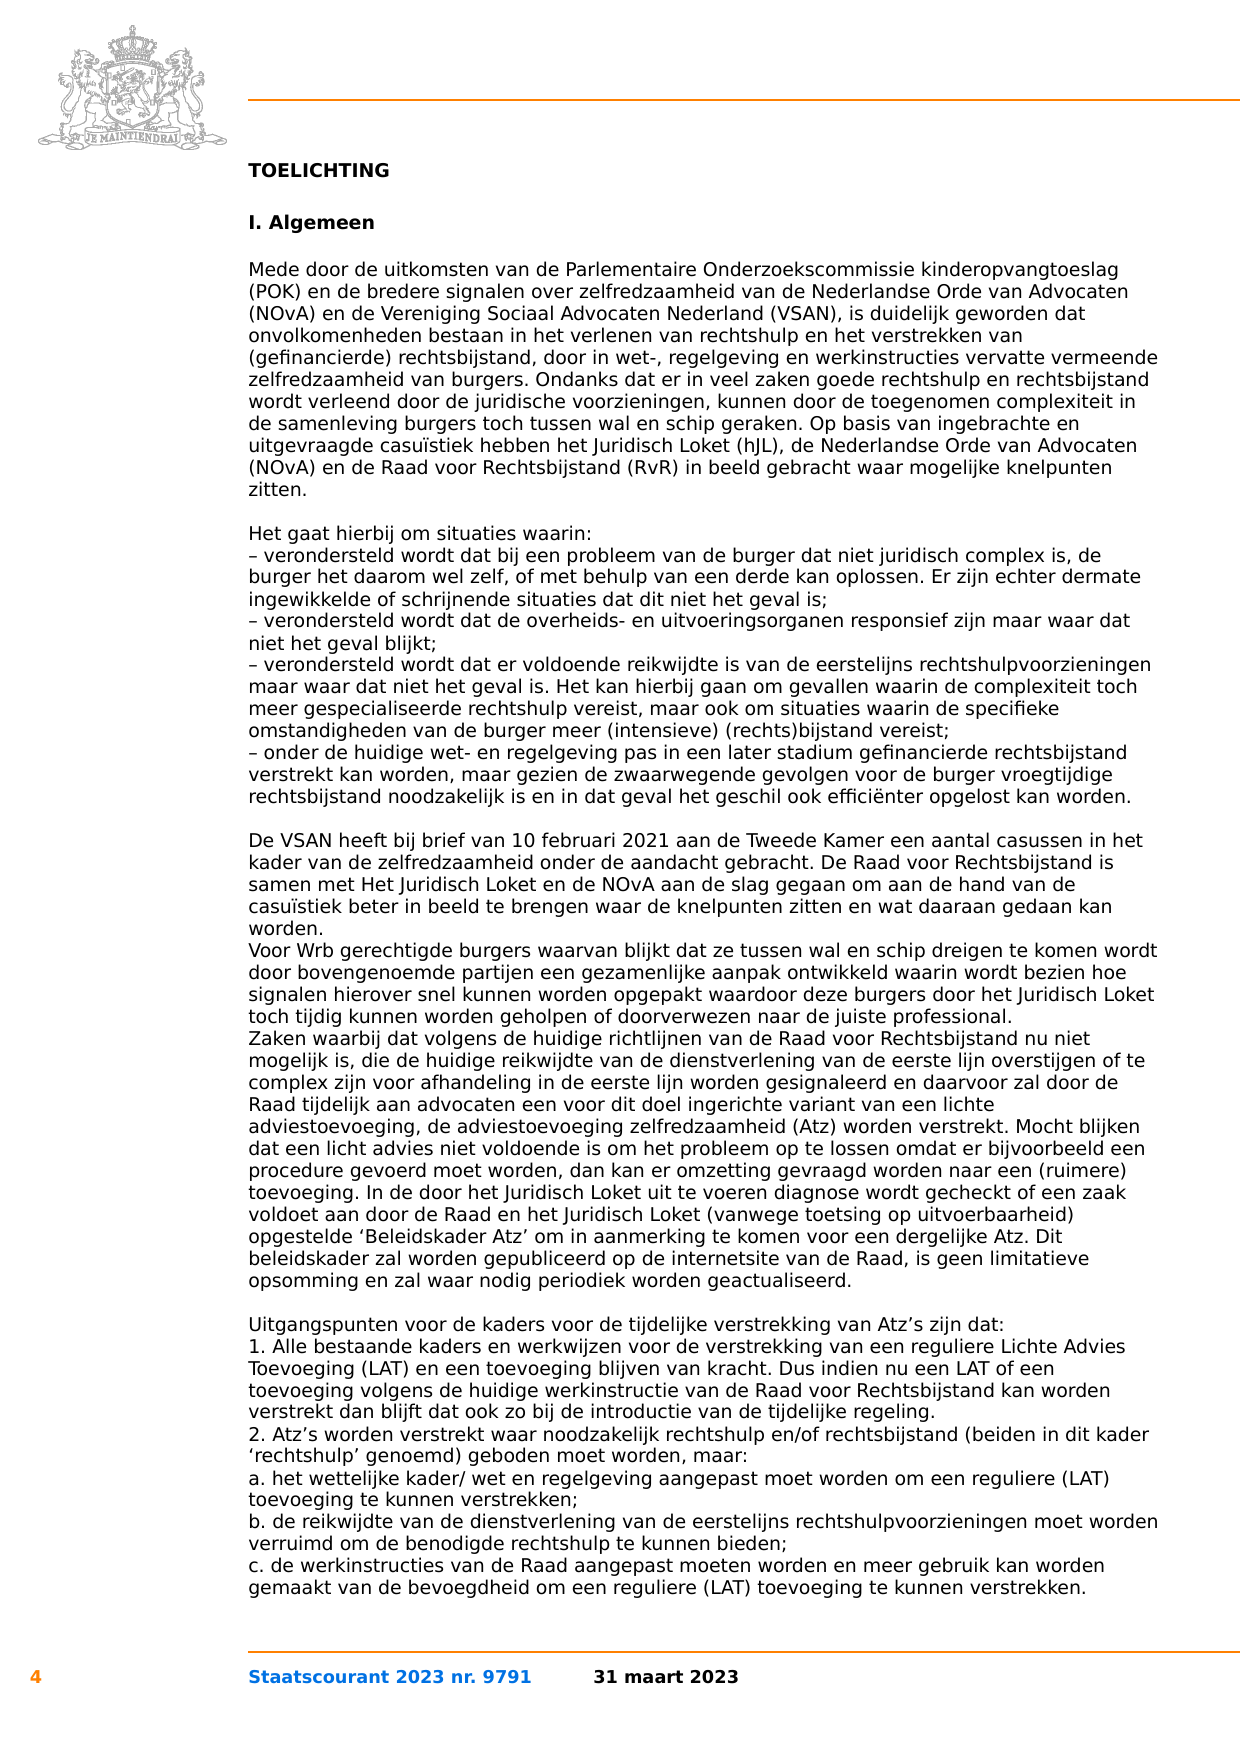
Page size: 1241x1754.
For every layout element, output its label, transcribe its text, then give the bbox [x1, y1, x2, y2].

text c. de werkinstructies van de Raad aangepast moeten worden en meer gebruik kan worden gemaakt van de bevoegdheid om een reguliere (LAT) toevoeging te kunnen verstrekken. [248, 1555, 1163, 1599]
text a. het wettelijke kader/ wet en regelgeving aangepast moet worden om een reguliere (LAT) toevoeging te kunnen verstrekken; [248, 1467, 1163, 1511]
picture [38, 25, 227, 150]
text 1. Alle bestaande kaders en werkwijzen voor de verstrekking van een reguliere Lichte Advies Toevoeging (LAT) en een toevoeging blijven van kracht. Dus indien nu een LAT of een toevoeging volgens de huidige werkinstructie van de Raad voor Rechtsbijstand kan worden verstrekt dan blijft dat ook zo bij de introductie van de tijdelijke regeling. [248, 1336, 1163, 1423]
text – verondersteld wordt dat de overheids- en uitvoeringsorganen responsief zijn maar waar dat niet het geval blijkt; [248, 610, 1163, 654]
text Zaken waarbij dat volgens de huidige richtlijnen van de Raad voor Rechtsbijstand nu niet mogelijk is, die de huidige reikwijdte van de dienstverlening van de eerste lijn overstijgen of te complex zijn voor afhandeling in de eerste lijn worden gesignaleerd en daarvoor zal door de Raad tijdelijk aan advocaten een voor dit doel ingerichte variant van een lichte adviestoevoeging, de adviestoevoeging zelfredzaamheid (Atz) worden verstrekt. Mocht blijken dat een licht advies niet voldoende is om het probleem op te lossen omdat er bijvoorbeeld een procedure gevoerd moet worden, dan kan er omzetting gevraagd worden naar een (ruimere) toevoeging. In de door het Juridisch Loket uit te voeren diagnose wordt gecheckt of een zaak voldoet aan door de Raad en het Juridisch Loket (vanwege toetsing op uitvoerbaarheid) opgestelde ‘Beleidskader Atz’ om in aanmerking te komen voor een dergelijke Atz. Dit beleidskader zal worden gepubliceerd op de internetsite van de Raad, is geen limitatieve opsomming en zal waar nodig periodiek worden geactualiseerd. [248, 1028, 1163, 1292]
text Het gaat hierbij om situaties waarin: [248, 522, 1163, 544]
text De VSAN heeft bij brief van 10 februari 2021 aan de Tweede Kamer een aantal casussen in het kader van de zelfredzaamheid onder de aandacht gebracht. De Raad voor Rechtsbijstand is samen met Het Juridisch Loket en de NOvA aan de slag gegaan om aan de hand van de casuïstiek beter in beeld te brengen waar de knelpunten zitten en wat daaraan gedaan kan worden. [248, 830, 1163, 940]
text – onder de huidige wet- en regelgeving pas in een later stadium gefinancierde rechtsbijstand verstrekt kan worden, maar gezien de zwaarwegende gevolgen voor de burger vroegtijdige rechtsbijstand noodzakelijk is en in dat geval het geschil ook efficiënter opgelost kan worden. [248, 742, 1163, 808]
text Voor Wrb gerechtigde burgers waarvan blijkt dat ze tussen wal en schip dreigen te komen wordt door bovengenoemde partijen een gezamenlijke aanpak ontwikkeld waarin wordt bezien hoe signalen hierover snel kunnen worden opgepakt waardoor deze burgers door het Juridisch Loket toch tijdig kunnen worden geholpen of doorverwezen naar de juiste professional. [248, 940, 1163, 1028]
text – verondersteld wordt dat bij een probleem van de burger dat niet juridisch complex is, de burger het daarom wel zelf, of met behulp van een derde kan oplossen. Er zijn echter dermate ingewikkelde of schrijnende situaties dat dit niet het geval is; [248, 544, 1163, 610]
text Uitgangspunten voor de kaders voor de tijdelijke verstrekking van Atz’s zijn dat: [248, 1313, 1163, 1336]
subtitle I. Algemeen [248, 212, 1163, 234]
text Mede door de uitkomsten van de Parlementaire Onderzoekscommissie kinderopvangtoeslag (POK) en de bredere signalen over zelfredzaamheid van de Nederlandse Orde van Advocaten (NOvA) en de Vereniging Sociaal Advocaten Nederland (VSAN), is duidelijk geworden dat onvolkomenheden bestaan in het verlenen van rechtshulp en het verstrekken van (gefinancierde) rechtsbijstand, door in wet-, regelgeving en werkinstructies vervatte vermeende zelfredzaamheid van burgers. Ondanks dat er in veel zaken goede rechtshulp en rechtsbijstand wordt verleend door de juridische voorzieningen, kunnen door de toegenomen complexiteit in de samenleving burgers toch tussen wal en schip geraken. Op basis van ingebrachte en uitgevraagde casuïstiek hebben het Juridisch Loket (hJL), de Nederlandse Orde van Advocaten (NOvA) en de Raad voor Rechtsbijstand (RvR) in beeld gebracht waar mogelijke knelpunten zitten. [248, 259, 1163, 501]
text – verondersteld wordt dat er voldoende reikwijdte is van de eerstelijns rechtshulpvoorzieningen maar waar dat niet het geval is. Het kan hierbij gaan om gevallen waarin de complexiteit toch meer gespecialiseerde rechtshulp vereist, maar ook om situaties waarin de specifieke omstandigheden van de burger meer (intensieve) (rechts)bijstand vereist; [248, 654, 1163, 742]
text 2. Atz’s worden verstrekt waar noodzakelijk rechtshulp en/of rechtsbijstand (beiden in dit kader ‘rechtshulp’ genoemd) geboden moet worden, maar: [248, 1423, 1163, 1467]
subtitle TOELICHTING [248, 160, 1163, 182]
text b. de reikwijdte van de dienstverlening van de eerstelijns rechtshulpvoorzieningen moet worden verruimd om de benodigde rechtshulp te kunnen bieden; [248, 1511, 1163, 1555]
